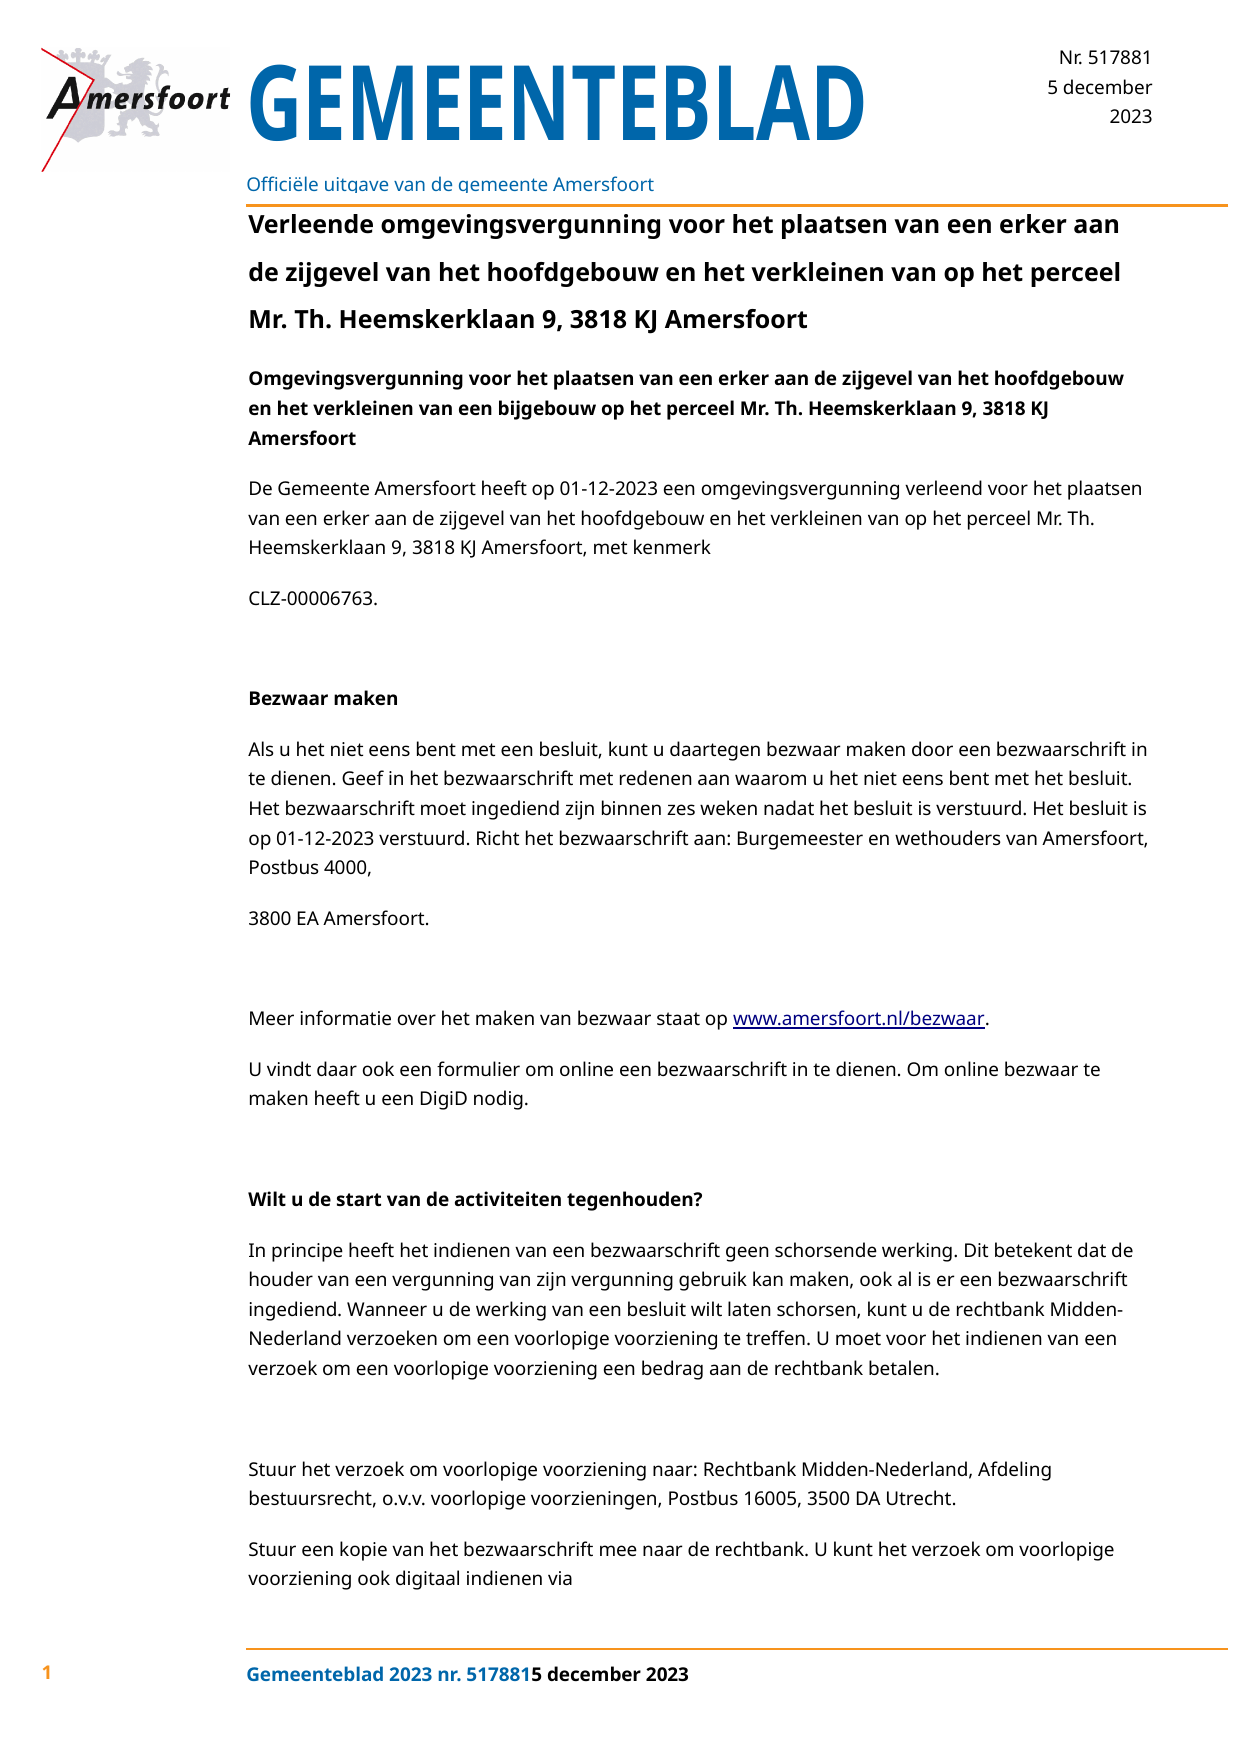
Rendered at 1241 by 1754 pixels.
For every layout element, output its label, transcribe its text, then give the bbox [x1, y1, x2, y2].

text Bezwaar maken [248, 686, 1152, 711]
text 3800 EA Amersfoort. [248, 905, 1152, 930]
text Wilt u de start van de activiteiten tegenhouden? [248, 1186, 1152, 1212]
picture [41, 47, 231, 172]
text In principe heeft het indienen van een bezwaarschrift geen schorsende werking. Dit betekent dat de houder van een vergunning van zijn vergunning gebruik kan maken, ook al is er een bezwaarschrift ingediend. Wanneer u de werking van een besluit wilt laten schorsen, kunt u de rechtbank Midden-Nederland verzoeken om een voorlopige voorziening te treffen. U moet voor het indienen van een verzoek om een voorlopige voorziening een bedrag aan de rechtbank betalen. [248, 1237, 1152, 1381]
text De Gemeente Amersfoort heeft op 01-12-2023 een omgevingsvergunning verleend voor het plaatsen van een erker aan de zijgevel van het hoofdgebouw en het verkleinen van op het perceel Mr. Th. Heemskerklaan 9, 3818 KJ Amersfoort, met kenmerk [248, 475, 1152, 560]
text Stuur een kopie van het bezwaarschrift mee naar de rechtbank. U kunt het verzoek om voorlopige voorziening ook digitaal indienen via [248, 1536, 1152, 1591]
text Omgevingsvergunning voor het plaatsen van een erker aan de zijgevel van het hoofdgebouw en het verkleinen van een bijgebouw op het perceel Mr. Th. Heemskerklaan 9, 3818 KJ Amersfoort [248, 366, 1152, 450]
text CLZ-00006763. [248, 585, 1152, 610]
text U vindt daar ook een formulier om online een bezwaarschrift in te dienen. Om online bezwaar te maken heeft u een DigiD nodig. [248, 1056, 1152, 1111]
text Meer informatie over het maken van bezwaar staat op www.amersfoort.nl/bezwaar. [248, 1006, 1152, 1031]
text Verleende omgevingsvergunning voor het plaatsen van een erker aan de zijgevel van het hoofdgebouw en het verkleinen van op het perceel Mr. Th. Heemskerklaan 9, 3818 KJ Amersfoort [248, 207, 1152, 336]
text Als u het niet eens bent met een besluit, kunt u daartegen bezwaar maken door een bezwaarschrift in te dienen. Geef in het bezwaarschrift met redenen aan waarom u het niet eens bent met het besluit. Het bezwaarschrift moet ingediend zijn binnen zes weken nadat het besluit is verstuurd. Het besluit is op 01-12-2023 verstuurd. Richt het bezwaarschrift aan: Burgemeester en wethouders van Amersfoort, Postbus 4000, [248, 736, 1152, 880]
text Stuur het verzoek om voorlopige voorziening naar: Rechtbank Midden-Nederland, Afdeling bestuursrecht, o.v.v. voorlopige voorzieningen, Postbus 16005, 3500 DA Utrecht. [248, 1456, 1152, 1511]
